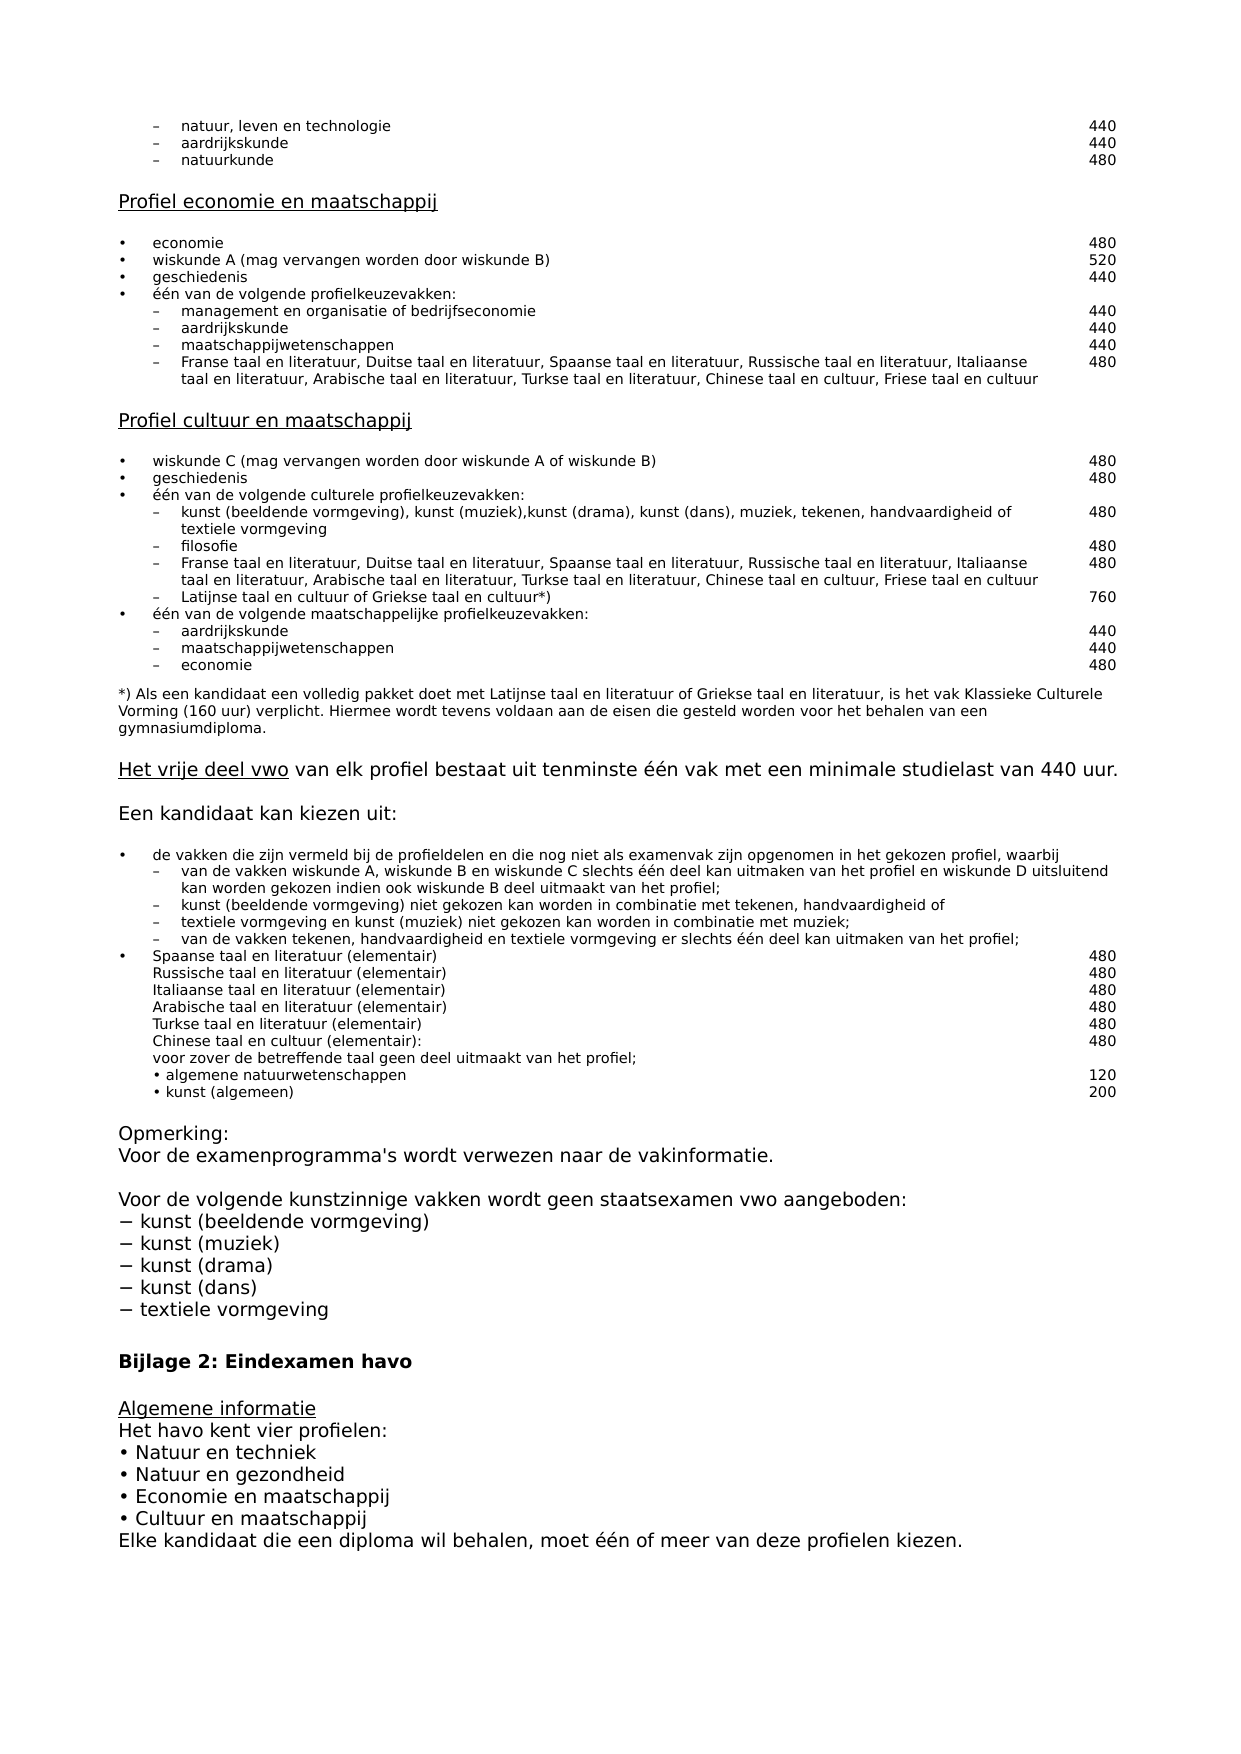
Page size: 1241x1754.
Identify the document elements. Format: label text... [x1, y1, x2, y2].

table_cell [118, 1050, 146, 1067]
text Voor de volgende kunstzinnige vakken wordt geen staatsexamen vwo aangeboden: [118, 1189, 1122, 1211]
table_cell [118, 337, 146, 354]
table_cell – [146, 555, 175, 589]
table_cell 480 [1054, 1016, 1122, 1033]
table_cell Turkse taal en literatuur (elementair) [146, 1016, 1054, 1033]
table_cell van de vakken tekenen, handvaardigheid en textiele vormgeving er slechts één deel kan uitmaken van het profiel; [175, 931, 1122, 948]
table_cell 480 [1054, 948, 1122, 965]
text − kunst (beeldende vormgeving) [118, 1211, 1122, 1233]
text − kunst (dans) [118, 1277, 1122, 1299]
table_cell [118, 640, 146, 657]
table_cell 440 [1054, 269, 1122, 286]
table_cell 440 [1054, 640, 1122, 657]
table_header wiskunde C (mag vervangen worden door wiskunde A of wiskunde B) [146, 453, 1054, 470]
table_cell – [146, 303, 175, 320]
table_cell Russische taal en literatuur (elementair) [146, 965, 1054, 982]
table_cell [1054, 606, 1122, 623]
table_cell [118, 152, 146, 169]
table_cell – [146, 135, 175, 152]
table_cell van de vakken wiskunde A, wiskunde B en wiskunde C slechts één deel kan uitmaken van het profiel en wiskunde D uitsluitend kan worden gekozen indien ook wiskunde B deel uitmaakt van het profiel; [175, 863, 1122, 897]
table_header • [118, 235, 146, 252]
table_cell Spaanse taal en literatuur (elementair) [146, 948, 1054, 965]
table_cell – [146, 320, 175, 337]
text Algemene informatie [118, 1398, 1122, 1419]
table_cell aardrijkskunde [175, 135, 1054, 152]
table_cell wiskunde A (mag vervangen worden door wiskunde B) [146, 252, 1054, 269]
table_cell 440 [1054, 337, 1122, 354]
text Het vrije deel vwo van elk profiel bestaat uit tenminste één vak met een minimale studielast van 440 uur. [118, 759, 1122, 781]
table_cell 480 [1054, 152, 1122, 169]
table_cell • [118, 487, 146, 504]
table_header economie [146, 235, 1054, 252]
table_cell 200 [1054, 1084, 1122, 1101]
table_cell 480 [1054, 965, 1122, 982]
table_cell • kunst (algemeen) [146, 1084, 1054, 1101]
table_cell 440 [1054, 135, 1122, 152]
table_cell • [118, 948, 146, 965]
text Het havo kent vier profielen: [118, 1419, 1122, 1442]
table_header 480 [1054, 235, 1122, 252]
table_cell 480 [1054, 555, 1122, 589]
table_cell • [118, 470, 146, 487]
table_cell filosofie [175, 538, 1054, 555]
table_cell natuur, leven en technologie [175, 118, 1054, 135]
table_cell – [146, 623, 175, 640]
table_cell Arabische taal en literatuur (elementair) [146, 999, 1054, 1016]
table_cell natuurkunde [175, 152, 1054, 169]
table_cell 520 [1054, 252, 1122, 269]
table_cell aardrijkskunde [175, 623, 1054, 640]
table_cell [118, 863, 146, 897]
table_cell [118, 1016, 146, 1033]
table_cell [118, 504, 146, 538]
text Opmerking: [118, 1123, 1122, 1145]
table_header de vakken die zijn vermeld bij de profieldelen en die nog niet als examenvak zijn opgenomen in het gekozen profiel, waarbij [146, 846, 1122, 863]
table_cell 440 [1054, 623, 1122, 640]
table_cell één van de volgende maatschappelijke profielkeuzevakken: [146, 606, 1054, 623]
table_cell 480 [1054, 1033, 1122, 1050]
table_cell voor zover de betreffende taal geen deel uitmaakt van het profiel; [146, 1050, 1054, 1067]
table_header • [118, 846, 146, 863]
table_header • [118, 453, 146, 470]
table_cell [118, 982, 146, 999]
table_cell [118, 1033, 146, 1050]
table_cell – [146, 640, 175, 657]
text Een kandidaat kan kiezen uit: [118, 802, 1122, 824]
table_cell 480 [1054, 470, 1122, 487]
text • Economie en maatschappij [118, 1486, 1122, 1507]
table_cell Chinese taal en cultuur (elementair): [146, 1033, 1054, 1050]
table_cell 480 [1054, 538, 1122, 555]
text Elke kandidaat die een diploma wil behalen, moet één of meer van deze profielen kiezen. [118, 1529, 1122, 1551]
table_cell [118, 657, 146, 674]
table_cell maatschappijwetenschappen [175, 337, 1054, 354]
table_cell • [118, 269, 146, 286]
table_cell 760 [1054, 589, 1122, 606]
text − kunst (muziek) [118, 1233, 1122, 1255]
table_cell [118, 354, 146, 388]
table_cell geschiedenis [146, 470, 1054, 487]
table_cell [118, 118, 146, 135]
table_cell één van de volgende culturele profielkeuzevakken: [146, 487, 1054, 504]
table_cell • [118, 252, 146, 269]
table_cell kunst (beeldende vormgeving), kunst (muziek),kunst (drama), kunst (dans), muziek, tekenen, handvaardigheid of textiele vormgeving [175, 504, 1054, 538]
table_cell – [146, 152, 175, 169]
text Profiel cultuur en maatschappij [118, 409, 1122, 431]
table_cell Franse taal en literatuur, Duitse taal en literatuur, Spaanse taal en literatuur, Russische taal en literatuur, Italiaanse taal en literatuur, Arabische taal en literatuur, Turkse taal en literatuur, Chinese taal en cultuur, Friese taal en cultuur [175, 354, 1054, 388]
table_cell geschiedenis [146, 269, 1054, 286]
table_cell management en organisatie of bedrijfseconomie [175, 303, 1054, 320]
table_cell – [146, 118, 175, 135]
text • Natuur en techniek [118, 1442, 1122, 1463]
table_cell 480 [1054, 657, 1122, 674]
table_cell [118, 303, 146, 320]
table_cell – [146, 337, 175, 354]
table_header 480 [1054, 453, 1122, 470]
table_cell – [146, 931, 175, 948]
table_cell kunst (beeldende vormgeving) niet gekozen kan worden in combinatie met tekenen, handvaardigheid of [175, 897, 1122, 914]
table_cell – [146, 897, 175, 914]
table_cell • [118, 606, 146, 623]
text − textiele vormgeving [118, 1299, 1122, 1321]
table_cell • [118, 286, 146, 303]
table_cell 440 [1054, 118, 1122, 135]
table_cell – [146, 504, 175, 538]
table_cell [1054, 286, 1122, 303]
table_cell Franse taal en literatuur, Duitse taal en literatuur, Spaanse taal en literatuur, Russische taal en literatuur, Italiaanse taal en literatuur, Arabische taal en literatuur, Turkse taal en literatuur, Chinese taal en cultuur, Friese taal en cultuur [175, 555, 1054, 589]
table_cell textiele vormgeving en kunst (muziek) niet gekozen kan worden in combinatie met muziek; [175, 914, 1122, 931]
table_cell één van de volgende profielkeuzevakken: [146, 286, 1054, 303]
table_cell *) Als een kandidaat een volledig pakket doet met Latijnse taal en literatuur of Griekse taal en literatuur, is het vak Klassieke Culturele Vorming (160 uur) verplicht. Hiermee wordt tevens voldaan aan de eisen die gesteld worden voor het behalen van een gymnasiumdiploma. [118, 674, 1122, 737]
table_cell – [146, 538, 175, 555]
table_cell 440 [1054, 303, 1122, 320]
table_cell [118, 999, 146, 1016]
table_cell – [146, 863, 175, 897]
table_cell [118, 931, 146, 948]
table_cell – [146, 914, 175, 931]
table_cell 480 [1054, 504, 1122, 538]
table_cell [118, 589, 146, 606]
text • Natuur en gezondheid [118, 1463, 1122, 1486]
table_cell aardrijkskunde [175, 320, 1054, 337]
table_cell [118, 320, 146, 337]
table_cell [118, 965, 146, 982]
table_cell Latijnse taal en cultuur of Griekse taal en cultuur*) [175, 589, 1054, 606]
table_cell [118, 555, 146, 589]
text − kunst (drama) [118, 1255, 1122, 1277]
text • Cultuur en maatschappij [118, 1507, 1122, 1529]
table_cell [118, 897, 146, 914]
table_cell economie [175, 657, 1054, 674]
table_cell 480 [1054, 982, 1122, 999]
table_cell [118, 1084, 146, 1101]
table_cell • algemene natuurwetenschappen [146, 1067, 1054, 1084]
table_cell [118, 914, 146, 931]
text Voor de examenprogramma's wordt verwezen naar de vakinformatie. [118, 1145, 1122, 1167]
table_cell [118, 135, 146, 152]
table_cell 440 [1054, 320, 1122, 337]
table_cell [118, 623, 146, 640]
table_cell – [146, 589, 175, 606]
table_cell [1054, 1050, 1122, 1067]
table_cell – [146, 354, 175, 388]
table_cell [118, 1067, 146, 1084]
table_cell [1054, 487, 1122, 504]
table_cell [118, 538, 146, 555]
text Profiel economie en maatschappij [118, 191, 1122, 213]
table_cell – [146, 657, 175, 674]
table_cell 480 [1054, 999, 1122, 1016]
table_cell Italiaanse taal en literatuur (elementair) [146, 982, 1054, 999]
table_cell 480 [1054, 354, 1122, 388]
table_cell 120 [1054, 1067, 1122, 1084]
subtitle Bijlage 2: Eindexamen havo [118, 1351, 1122, 1373]
table_cell maatschappijwetenschappen [175, 640, 1054, 657]
